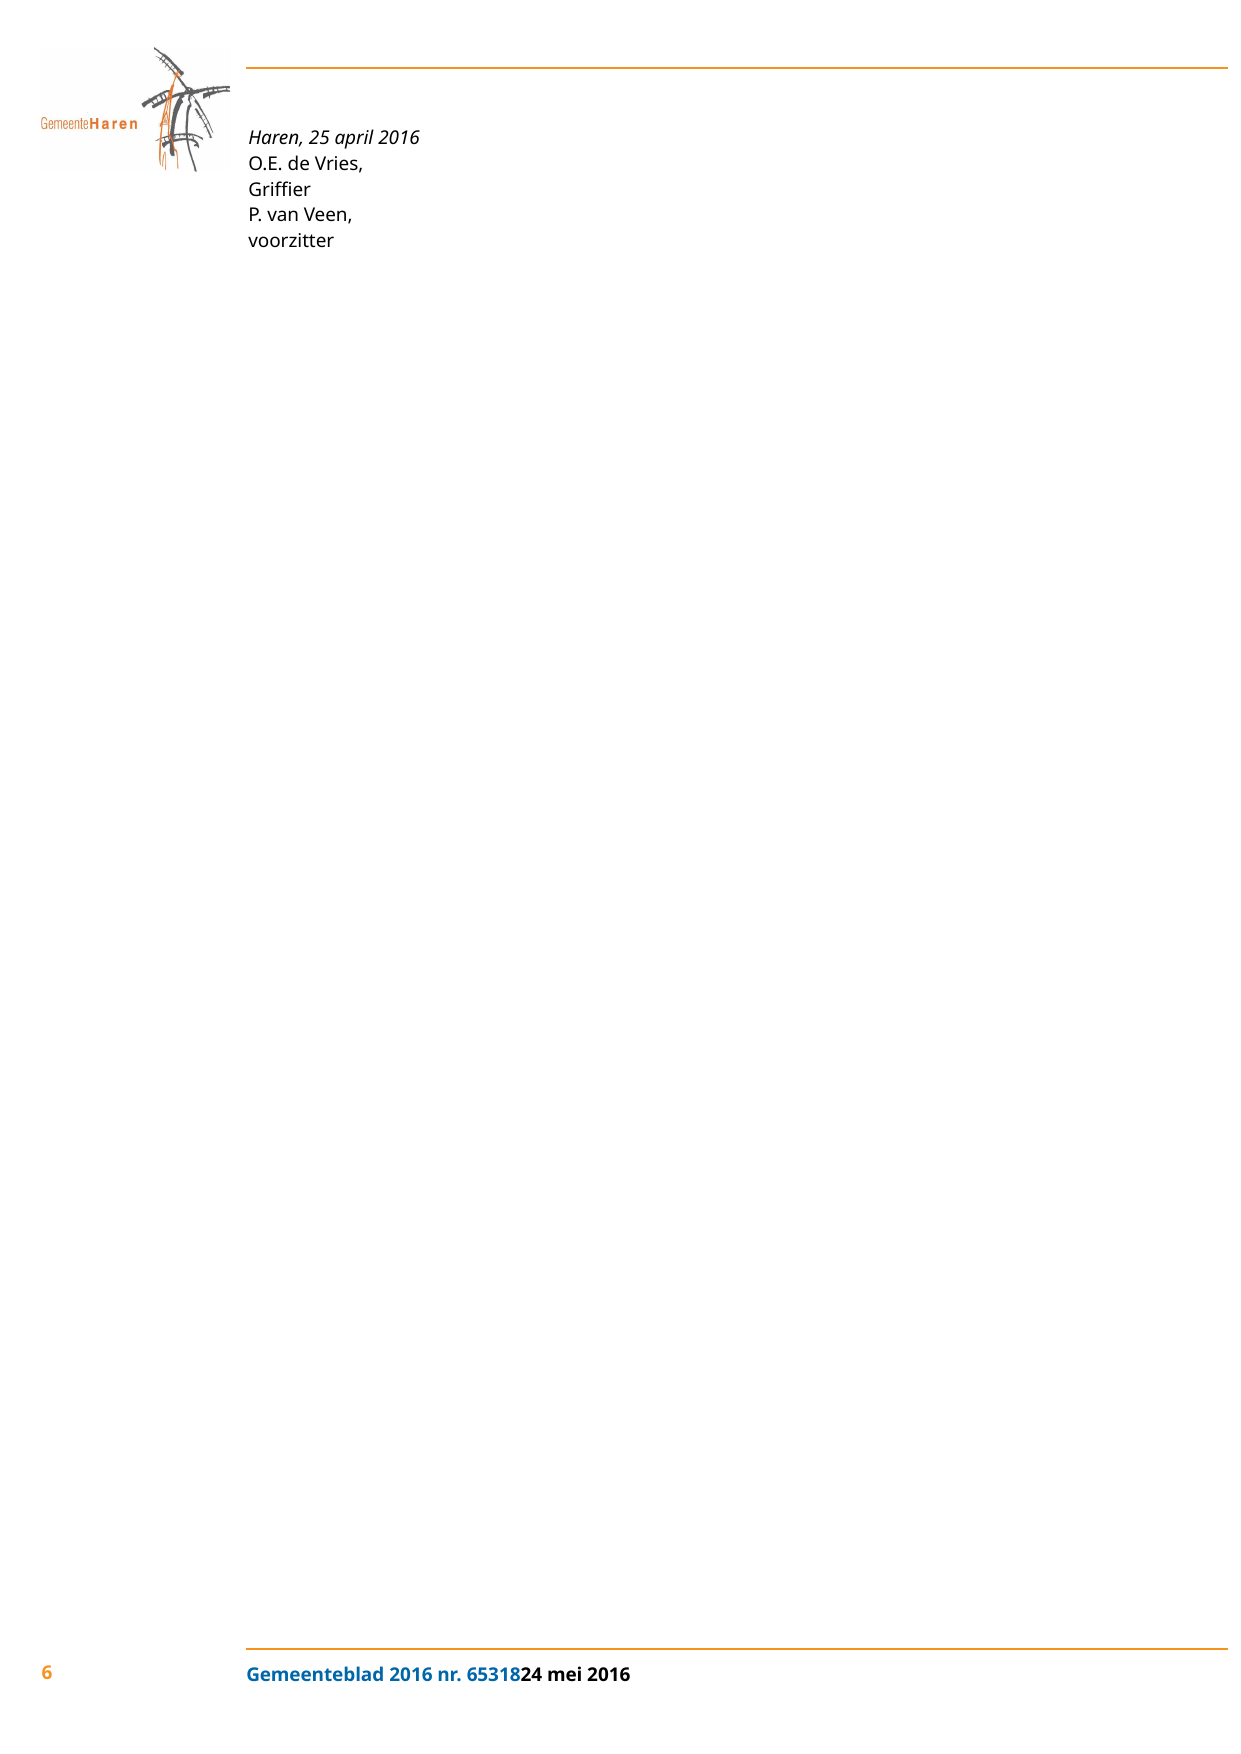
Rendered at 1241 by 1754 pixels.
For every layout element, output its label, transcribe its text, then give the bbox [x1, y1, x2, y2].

text P. van Veen, [248, 202, 1152, 227]
text voorzitter [248, 227, 1152, 253]
text Griffier [248, 176, 1152, 202]
picture [41, 47, 231, 172]
text O.E. de Vries, [248, 150, 1152, 176]
text Haren, 25 april 2016 [248, 124, 1152, 150]
